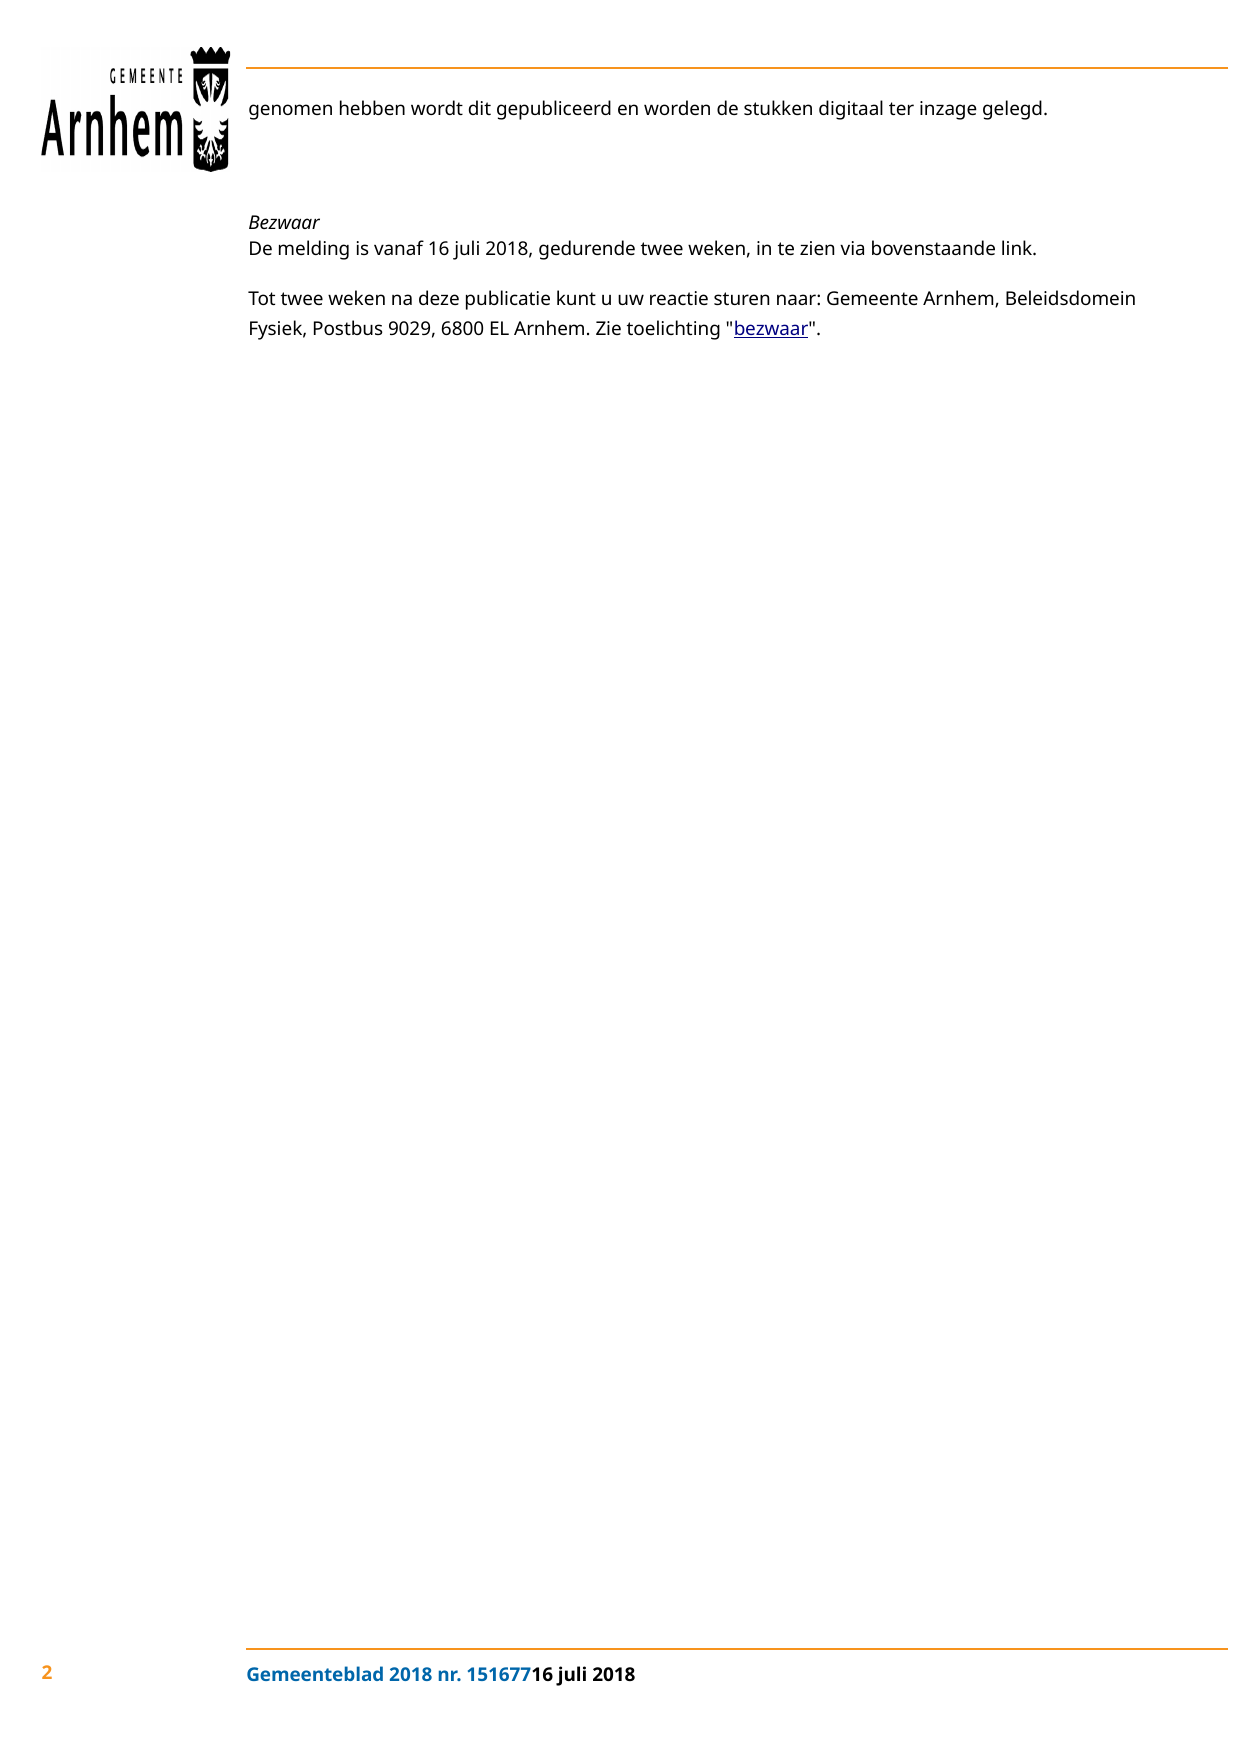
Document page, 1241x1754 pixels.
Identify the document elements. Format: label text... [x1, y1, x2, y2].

text De melding is vanaf 16 juli 2018, gedurende twee weken, in te zien via bovenstaande link. [248, 235, 1152, 261]
text Bezwaar [248, 209, 1152, 235]
text genomen hebben wordt dit gepubliceerd en worden de stukken digitaal ter inzage gelegd. [248, 95, 1152, 121]
picture [41, 47, 231, 172]
text Tot twee weken na deze publicatie kunt u uw reactie sturen naar: Gemeente Arnhem, Beleidsdomein Fysiek, Postbus 9029, 6800 EL Arnhem. Zie toelichting "bezwaar". [248, 285, 1152, 341]
